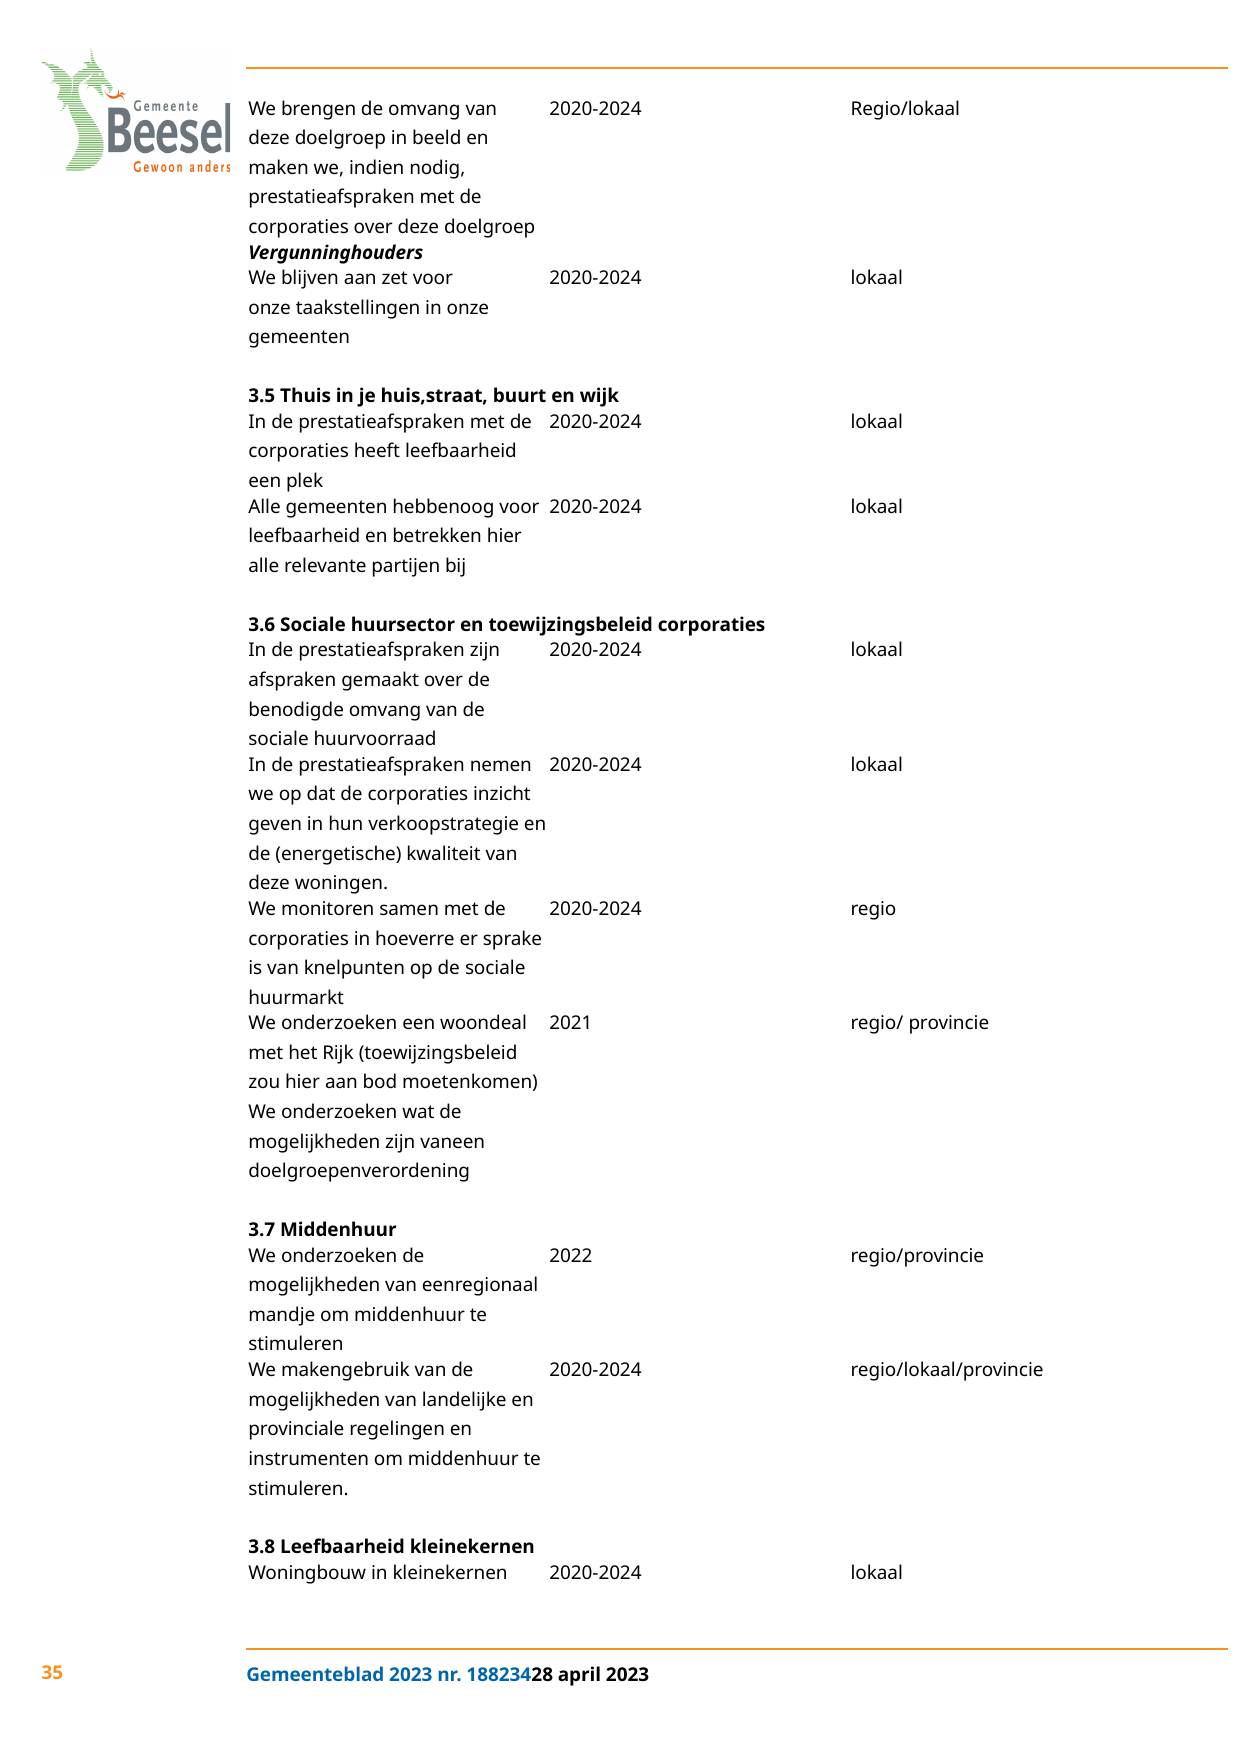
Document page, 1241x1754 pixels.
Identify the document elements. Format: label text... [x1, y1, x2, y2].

table_cell regio/ provincie [850, 1010, 1152, 1183]
table_cell lokaal [850, 751, 1152, 895]
table_cell In de prestatieafspraken zijn afspraken gemaakt over de benodigde omvang van de sociale huurvoorraad [248, 637, 549, 751]
table_cell 2020-2024 [549, 95, 850, 239]
table_cell regio/provincie [850, 1242, 1152, 1356]
table_header 3.8 Leefbaarheid kleinekernen [248, 1533, 1152, 1559]
table_cell 2020-2024 [549, 408, 850, 493]
table_cell 2020-2024 [549, 1559, 850, 1585]
table_cell Alle gemeenten hebbenoog voor leefbaarheid en betrekken hier alle relevante partijen bij [248, 493, 549, 578]
table_cell lokaal [850, 408, 1152, 493]
table_cell 2021 [549, 1010, 850, 1183]
table_cell Regio/lokaal [850, 95, 1152, 239]
table_cell lokaal [850, 637, 1152, 751]
table_cell [850, 239, 1152, 264]
table_cell regio/lokaal/provincie [850, 1356, 1152, 1500]
table_cell regio [850, 895, 1152, 1009]
table_cell 2020-2024 [549, 637, 850, 751]
table_cell In de prestatieafspraken nemen we op dat de corporaties inzicht geven in hun verkoopstrategie en de (energetische) kwaliteit van deze woningen. [248, 751, 549, 895]
table_cell 2020-2024 [549, 751, 850, 895]
table_cell In de prestatieafspraken met de corporaties heeft leefbaarheid een plek [248, 408, 549, 493]
table_cell We onderzoeken de mogelijkheden van eenregionaal mandje om middenhuur te stimuleren [248, 1242, 549, 1356]
table_cell lokaal [850, 1559, 1152, 1585]
table_cell We brengen de omvang van deze doelgroep in beeld en maken we, indien nodig, prestatieafspraken met de corporaties over deze doelgroep [248, 95, 549, 239]
table_cell [549, 239, 850, 264]
table_cell 2020-2024 [549, 265, 850, 349]
table_cell We monitoren samen met de corporaties in hoeverre er sprake is van knelpunten op de sociale huurmarkt [248, 895, 549, 1009]
table_cell 2022 [549, 1242, 850, 1356]
table_cell We blijven aan zet voor onze taakstellingen in onze gemeenten [248, 265, 549, 349]
table_cell lokaal [850, 265, 1152, 349]
table_cell 2020-2024 [549, 1356, 850, 1500]
table_cell 2020-2024 [549, 895, 850, 1009]
table_cell Woningbouw in kleinekernen [248, 1559, 549, 1585]
table_cell Vergunninghouders [248, 239, 549, 264]
table_header 3.6 Sociale huursector en toewijzingsbeleid corporaties [248, 611, 1152, 637]
table_cell We makengebruik van de mogelijkheden van landelijke en provinciale regelingen en instrumenten om middenhuur te stimuleren. [248, 1356, 549, 1500]
table_cell 2020-2024 [549, 493, 850, 578]
table_cell lokaal [850, 493, 1152, 578]
table_header 3.5 Thuis in je huis,straat, buurt en wijk [248, 383, 1152, 408]
table_header 3.7 Middenhuur [248, 1216, 1152, 1242]
picture [41, 47, 231, 172]
table_cell We onderzoeken een woondeal met het Rijk (toewijzingsbeleid zou hier aan bod moetenkomen) We onderzoeken wat de mogelijkheden zijn vaneen doelgroepenverordening [248, 1010, 549, 1183]
